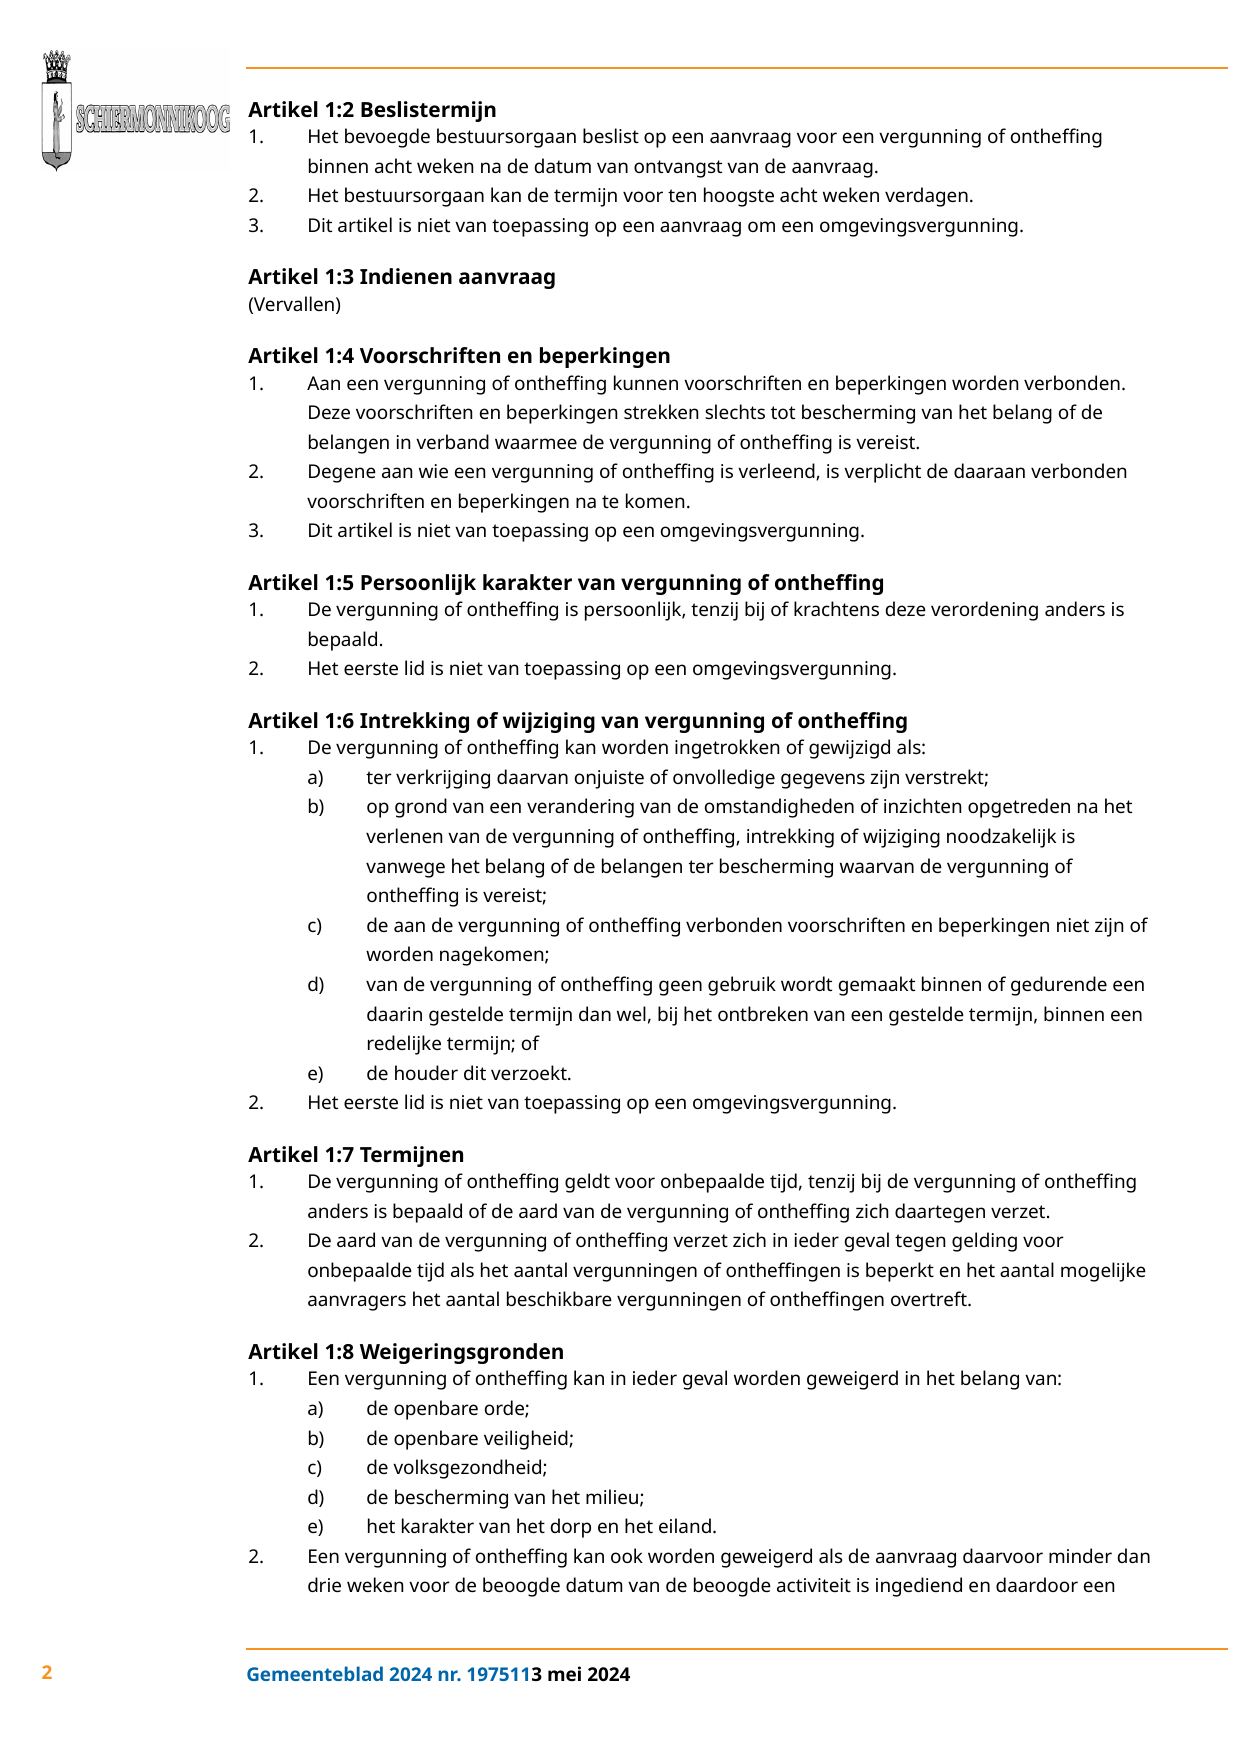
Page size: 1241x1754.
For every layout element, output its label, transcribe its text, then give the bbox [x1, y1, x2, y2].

text Artikel 1:6 Intrekking of wijziging van vergunning of ontheffing [248, 706, 1152, 734]
text (Vervallen) [248, 291, 1152, 317]
list het karakter van het dorp en het eiland. [307, 1513, 1152, 1539]
list de bescherming van het milieu; [307, 1484, 1152, 1509]
list ter verkrijging daarvan onjuiste of onvolledige gegevens zijn verstrekt; [307, 764, 1152, 790]
text Artikel 1:8 Weigeringsgronden [248, 1337, 1152, 1366]
list Dit artikel is niet van toepassing op een omgevingsvergunning. [248, 518, 1152, 543]
list De vergunning of ontheffing geldt voor onbepaalde tijd, tenzij bij de vergunning of ontheffing anders is bepaald of de aard van de vergunning of ontheffing zich daartegen verzet. [248, 1168, 1152, 1224]
list de houder dit verzoekt. [307, 1060, 1152, 1086]
list de openbare orde; [307, 1395, 1152, 1421]
list De vergunning of ontheffing kan worden ingetrokken of gewijzigd als: [248, 734, 1152, 760]
list Degene aan wie een vergunning of ontheffing is verleend, is verplicht de daaraan verbonden voorschriften en beperkingen na te komen. [248, 458, 1152, 514]
list van de vergunning of ontheffing geen gebruik wordt gemaakt binnen of gedurende een daarin gestelde termijn dan wel, bij het ontbreken van een gestelde termijn, binnen een redelijke termijn; of [307, 971, 1152, 1056]
list Een vergunning of ontheffing kan ook worden geweigerd als de aanvraag daarvoor minder dan drie weken voor de beoogde datum van de beoogde activiteit is ingediend en daardoor een [248, 1543, 1152, 1598]
list de volksgezondheid; [307, 1454, 1152, 1480]
picture [41, 47, 231, 172]
text Artikel 1:2 Beslistermijn [248, 95, 1152, 123]
list op grond van een verandering van de omstandigheden of inzichten opgetreden na het verlenen van de vergunning of ontheffing, intrekking of wijziging noodzakelijk is vanwege het belang of de belangen ter bescherming waarvan de vergunning of ontheffing is vereist; [307, 794, 1152, 908]
text Artikel 1:7 Termijnen [248, 1140, 1152, 1168]
list Het bevoegde bestuursorgaan beslist op een aanvraag voor een vergunning of ontheffing binnen acht weken na de datum van ontvangst van de aanvraag. [248, 123, 1152, 178]
list Het eerste lid is niet van toepassing op een omgevingsvergunning. [248, 656, 1152, 681]
list Het eerste lid is niet van toepassing op een omgevingsvergunning. [248, 1089, 1152, 1115]
list de openbare veiligheid; [307, 1425, 1152, 1450]
text Artikel 1:3 Indienen aanvraag [248, 262, 1152, 291]
list De vergunning of ontheffing is persoonlijk, tenzij bij of krachtens deze verordening anders is bepaald. [248, 596, 1152, 652]
list De aard van de vergunning of ontheffing verzet zich in ieder geval tegen gelding voor onbepaalde tijd als het aantal vergunningen of ontheffingen is beperkt en het aantal mogelijke aanvragers het aantal beschikbare vergunningen of ontheffingen overtreft. [248, 1227, 1152, 1312]
list Het bestuursorgaan kan de termijn voor ten hoogste acht weken verdagen. [248, 182, 1152, 208]
list Dit artikel is niet van toepassing op een aanvraag om een omgevingsvergunning. [248, 212, 1152, 238]
list Aan een vergunning of ontheffing kunnen voorschriften en beperkingen worden verbonden. Deze voorschriften en beperkingen strekken slechts tot bescherming van het belang of de belangen in verband waarmee de vergunning of ontheffing is vereist. [248, 370, 1152, 454]
list de aan de vergunning of ontheffing verbonden voorschriften en beperkingen niet zijn of worden nagekomen; [307, 912, 1152, 967]
list Een vergunning of ontheffing kan in ieder geval worden geweigerd in het belang van: [248, 1366, 1152, 1391]
text Artikel 1:5 Persoonlijk karakter van vergunning of ontheffing [248, 568, 1152, 596]
text Artikel 1:4 Voorschriften en beperkingen [248, 341, 1152, 370]
